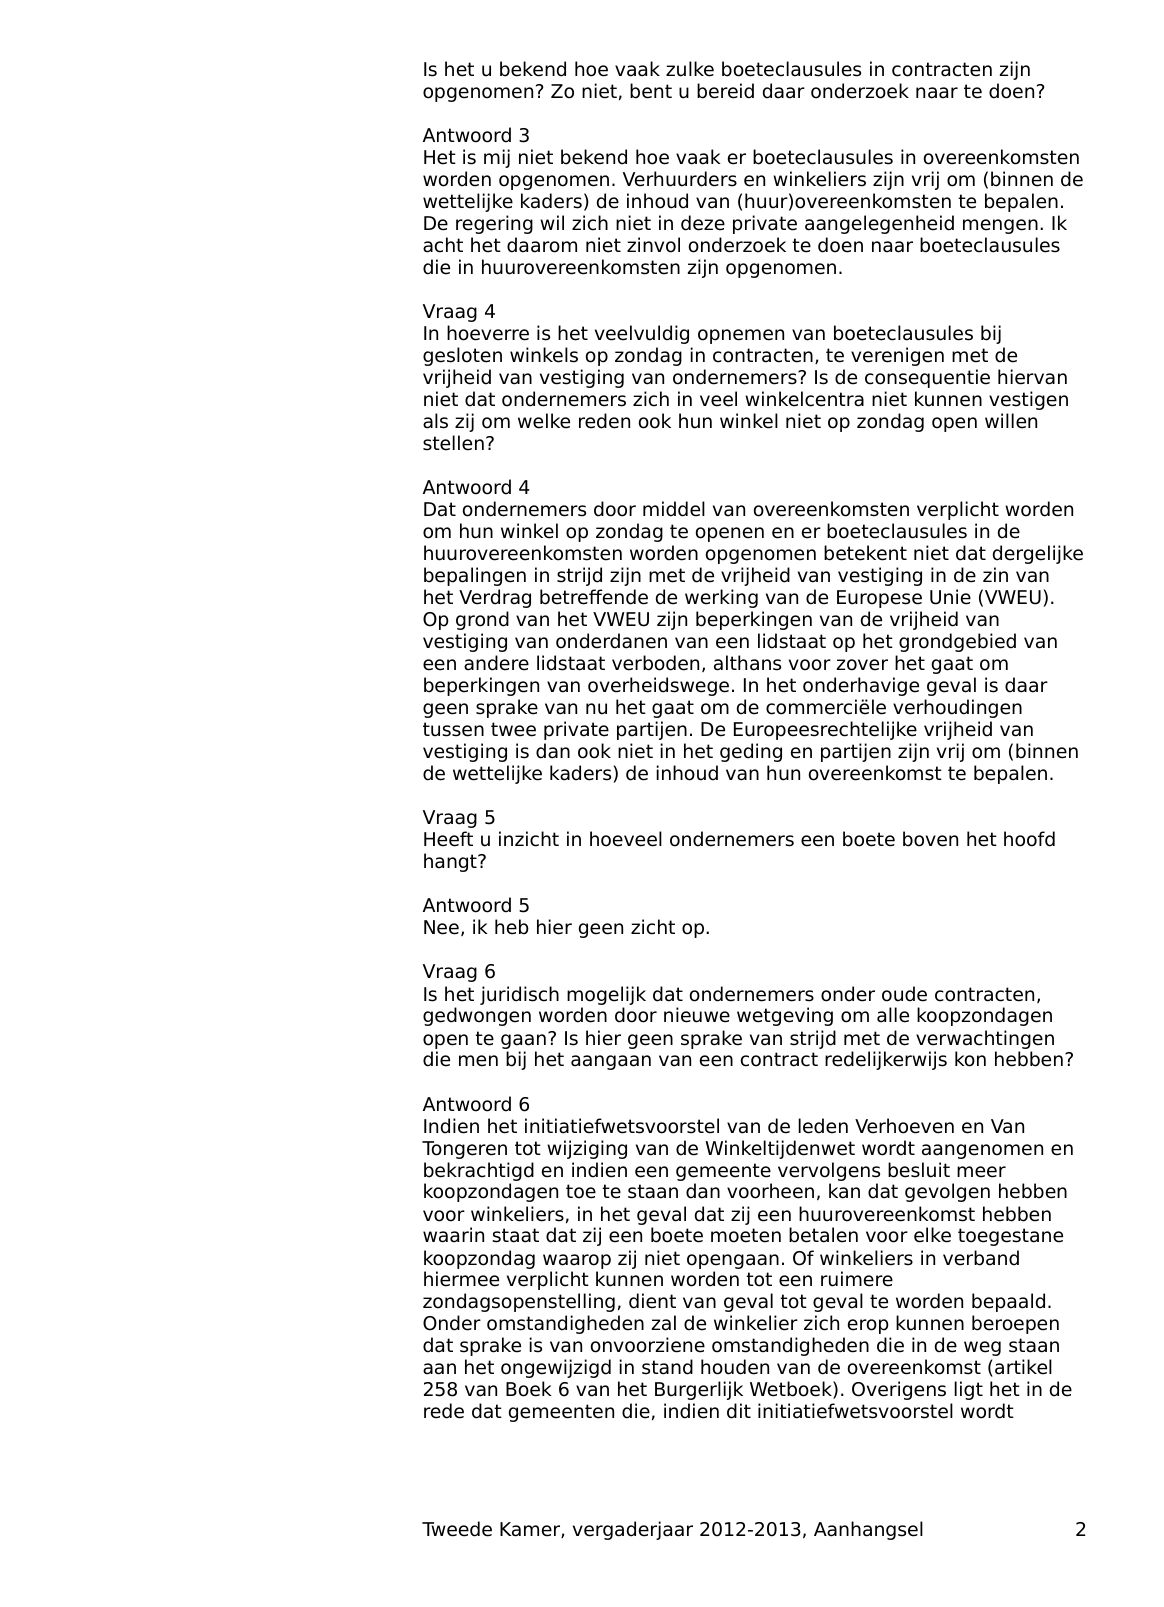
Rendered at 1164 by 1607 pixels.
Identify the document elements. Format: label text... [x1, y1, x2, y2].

text Antwoord 4 [422, 477, 1087, 499]
text Vraag 6 [422, 961, 1087, 983]
text In hoeverre is het veelvuldig opnemen van boeteclausules bij gesloten winkels op zondag in contracten, te verenigen met de vrijheid van vestiging van ondernemers? Is de consequentie hiervan niet dat ondernemers zich in veel winkelcentra niet kunnen vestigen als zij om welke reden ook hun winkel niet op zondag open willen stellen? [422, 323, 1087, 455]
text Is het u bekend hoe vaak zulke boeteclausules in contracten zijn opgenomen? Zo niet, bent u bereid daar onderzoek naar te doen? [422, 59, 1087, 103]
text Antwoord 5 [422, 895, 1087, 917]
text Antwoord 3 [422, 125, 1087, 147]
text Is het juridisch mogelijk dat ondernemers onder oude contracten, gedwongen worden door nieuwe wetgeving om alle koopzondagen open te gaan? Is hier geen sprake van strijd met de verwachtingen die men bij het aangaan van een contract redelijkerwijs kon hebben? [422, 983, 1087, 1071]
text Antwoord 6 [422, 1093, 1087, 1116]
text Heeft u inzicht in hoeveel ondernemers een boete boven het hoofd hangt? [422, 829, 1087, 873]
text Vraag 5 [422, 807, 1087, 829]
text Dat ondernemers door middel van overeenkomsten verplicht worden om hun winkel op zondag te openen en er boeteclausules in de huurovereenkomsten worden opgenomen betekent niet dat dergelijke bepalingen in strijd zijn met de vrijheid van vestiging in de zin van het Verdrag betreffende de werking van de Europese Unie (VWEU). Op grond van het VWEU zijn beperkingen van de vrijheid van vestiging van onderdanen van een lidstaat op het grondgebied van een andere lidstaat verboden, althans voor zover het gaat om beperkingen van overheidswege. In het onderhavige geval is daar geen sprake van nu het gaat om de commerciële verhoudingen tussen twee private partijen. De Europeesrechtelijke vrijheid van vestiging is dan ook niet in het geding en partijen zijn vrij om (binnen de wettelijke kaders) de inhoud van hun overeenkomst te bepalen. [422, 499, 1087, 785]
text Vraag 4 [422, 301, 1087, 323]
text Nee, ik heb hier geen zicht op. [422, 917, 1087, 939]
text Indien het initiatiefwetsvoorstel van de leden Verhoeven en Van Tongeren tot wijziging van de Winkeltijdenwet wordt aangenomen en bekrachtigd en indien een gemeente vervolgens besluit meer koopzondagen toe te staan dan voorheen, kan dat gevolgen hebben voor winkeliers, in het geval dat zij een huurovereenkomst hebben waarin staat dat zij een boete moeten betalen voor elke toegestane koopzondag waarop zij niet opengaan. Of winkeliers in verband hiermee verplicht kunnen worden tot een ruimere zondagsopenstelling, dient van geval tot geval te worden bepaald. Onder omstandigheden zal de winkelier zich erop kunnen beroepen dat sprake is van onvoorziene omstandigheden die in de weg staan aan het ongewijzigd in stand houden van de overeenkomst (artikel 258 van Boek 6 van het Burgerlijk Wetboek). Overigens ligt het in de rede dat gemeenten die, indien dit initiatiefwetsvoorstel wordt [422, 1116, 1087, 1423]
text Het is mij niet bekend hoe vaak er boeteclausules in overeenkomsten worden opgenomen. Verhuurders en winkeliers zijn vrij om (binnen de wettelijke kaders) de inhoud van (huur)overeenkomsten te bepalen. De regering wil zich niet in deze private aangelegenheid mengen. Ik acht het daarom niet zinvol onderzoek te doen naar boeteclausules die in huurovereenkomsten zijn opgenomen. [422, 147, 1087, 279]
